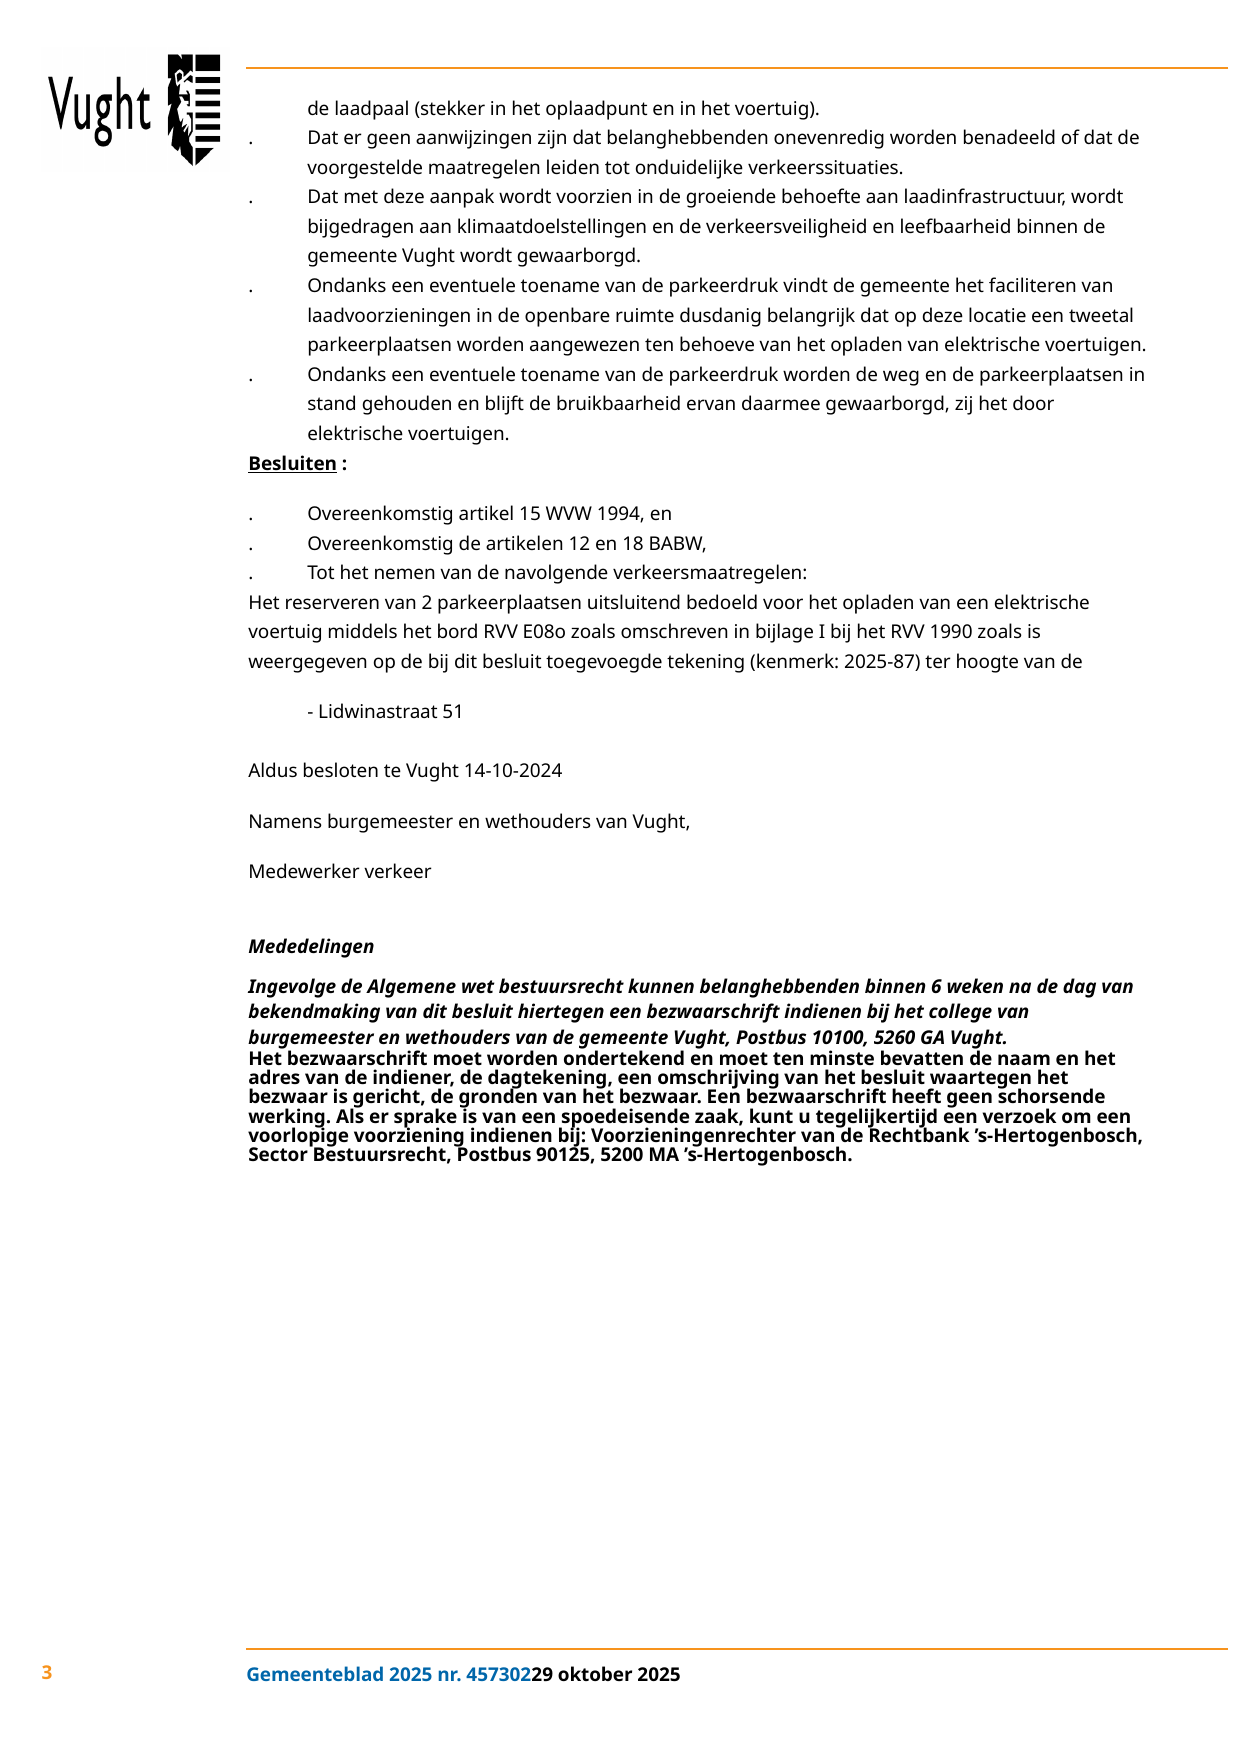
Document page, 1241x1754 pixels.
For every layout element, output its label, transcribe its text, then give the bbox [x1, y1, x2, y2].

list Overeenkomstig de artikelen 12 en 18 BABW, [248, 530, 1152, 556]
text Het bezwaarschrift moet worden ondertekend en moet ten minste bevatten de naam en het adres van de indiener, de dagtekening, een omschrijving van het besluit waartegen het bezwaar is gericht, de gronden van het bezwaar. Een bezwaarschrift heeft geen schorsende werking. Als er sprake is van een spoedeisende zaak, kunt u tegelijkertijd een verzoek om een voorlopige voorziening indienen bij: Voorzieningenrechter van de Rechtbank ’s-Hertogenbosch, Sector Bestuursrecht, Postbus 90125, 5200 MA ’s-Hertogenbosch. [248, 1050, 1152, 1166]
list de laadpaal (stekker in het oplaadpunt en in het voertuig). [248, 95, 1152, 121]
list Overeenkomstig artikel 15 WVW 1994, en [248, 500, 1152, 526]
list Ondanks een eventuele toename van de parkeerdruk worden de weg en de parkeerplaatsen in stand gehouden en blijft de bruikbaarheid ervan daarmee gewaarborgd, zij het door elektrische voertuigen. [248, 361, 1152, 446]
text Mededelingen [248, 933, 1152, 959]
text Medewerker verkeer [248, 858, 1152, 884]
text Besluiten : [248, 450, 1152, 476]
list Dat met deze aanpak wordt voorzien in de groeiende behoefte aan laadinfrastructuur, wordt bijgedragen aan klimaatdoelstellingen en de verkeersveiligheid en leefbaarheid binnen de gemeente Vught wordt gewaarborgd. [248, 183, 1152, 268]
text Het reserveren van 2 parkeerplaatsen uitsluitend bedoeld voor het opladen van een elektrische voertuig middels het bord RVV E08o zoals omschreven in bijlage I bij het RVV 1990 zoals is weergegeven op de bij dit besluit toegevoegde tekening (kenmerk: 2025-87) ter hoogte van de [248, 589, 1152, 674]
list - Lidwinastraat 51 [248, 698, 1152, 724]
text Aldus besloten te Vught 14-10-2024 [248, 758, 1152, 783]
picture [41, 47, 231, 172]
list Tot het nemen van de navolgende verkeersmaatregelen: [248, 559, 1152, 585]
text Namens burgemeester en wethouders van Vught, [248, 808, 1152, 834]
text Ingevolge de Algemene wet bestuursrecht kunnen belanghebbenden binnen 6 weken na de dag van bekendmaking van dit besluit hiertegen een bezwaarschrift indienen bij het college van burgemeester en wethouders van de gemeente Vught, Postbus 10100, 5260 GA Vught. [248, 973, 1152, 1050]
list Ondanks een eventuele toename van de parkeerdruk vindt de gemeente het faciliteren van laadvoorzieningen in de openbare ruimte dusdanig belangrijk dat op deze locatie een tweetal parkeerplaatsen worden aangewezen ten behoeve van het opladen van elektrische voertuigen. [248, 272, 1152, 357]
list Dat er geen aanwijzingen zijn dat belanghebbenden onevenredig worden benadeeld of dat de voorgestelde maatregelen leiden tot onduidelijke verkeerssituaties. [248, 124, 1152, 180]
